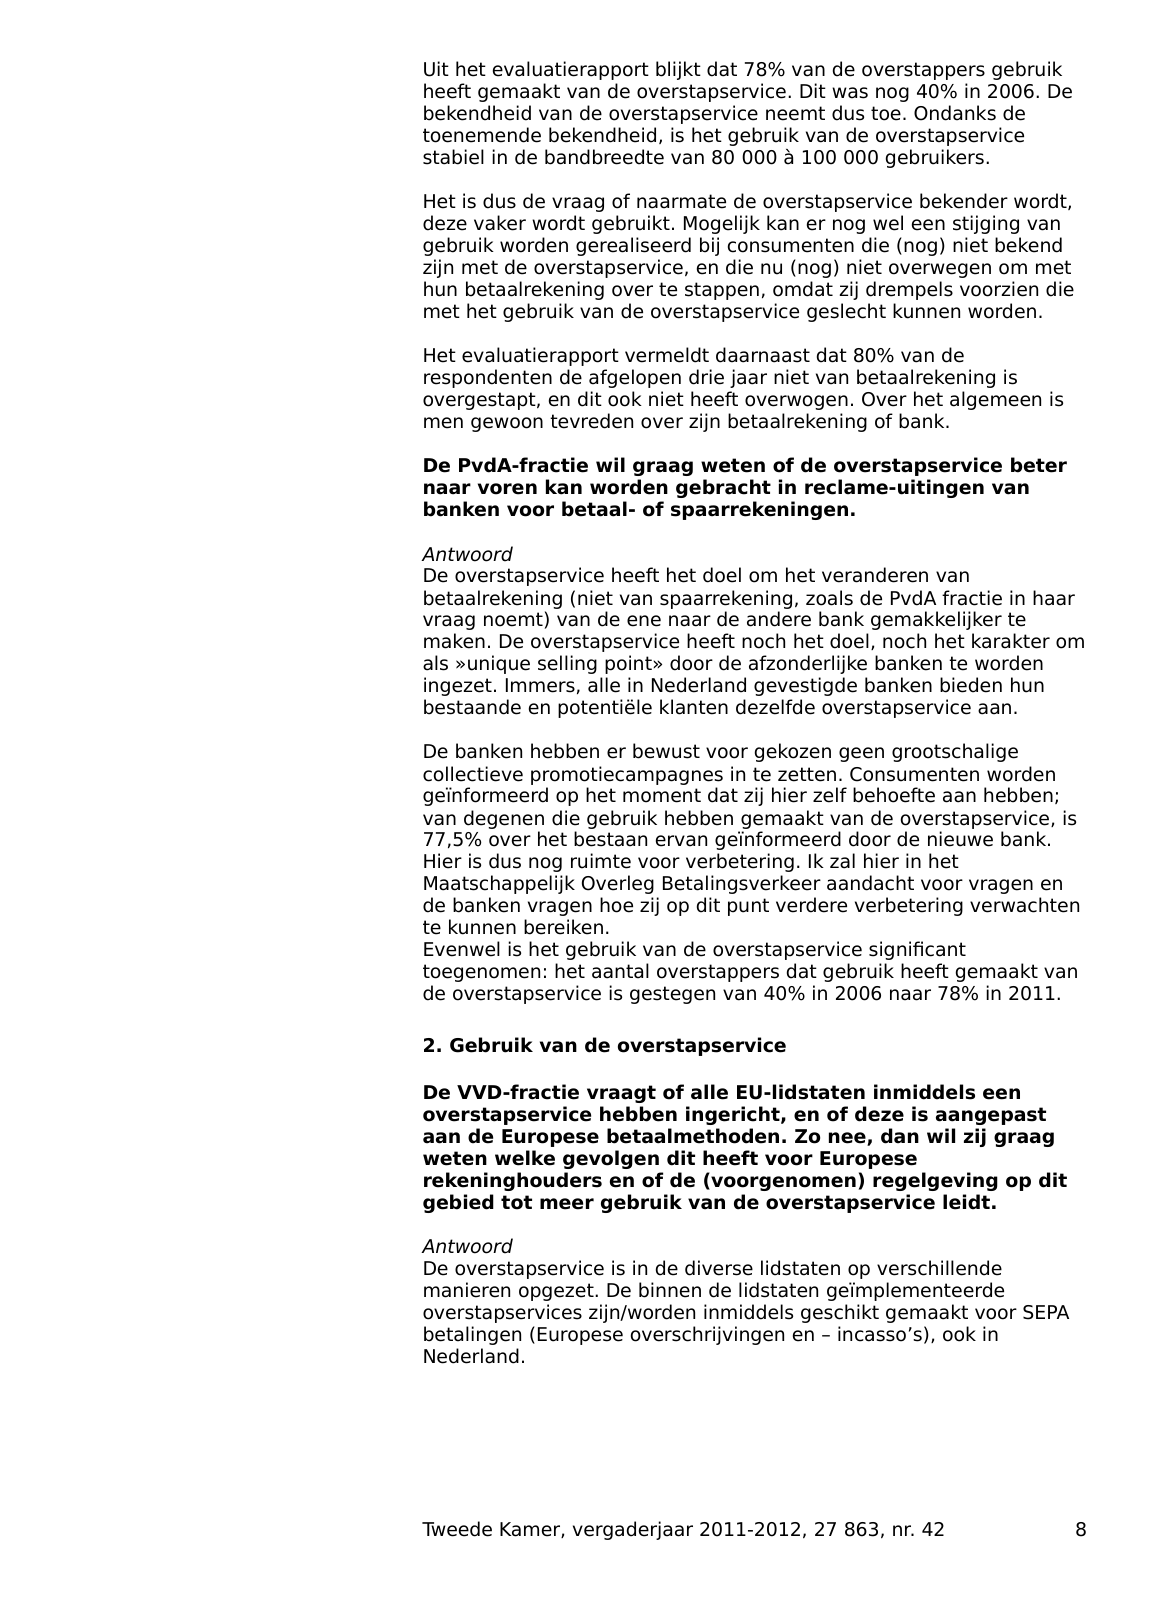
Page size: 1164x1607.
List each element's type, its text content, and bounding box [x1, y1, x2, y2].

text De PvdA-fractie wil graag weten of de overstapservice beter naar voren kan worden gebracht in reclame-uitingen van banken voor betaal- of spaarrekeningen. [422, 455, 1087, 521]
text Het is dus de vraag of naarmate de overstapservice bekender wordt, deze vaker wordt gebruikt. Mogelijk kan er nog wel een stijging van gebruik worden gerealiseerd bij consumenten die (nog) niet bekend zijn met de overstapservice, en die nu (nog) niet overwegen om met hun betaalrekening over te stappen, omdat zij drempels voorzien die met het gebruik van de overstapservice geslecht kunnen worden. [422, 191, 1087, 323]
text De VVD-fractie vraagt of alle EU-lidstaten inmiddels een overstapservice hebben ingericht, en of deze is aangepast aan de Europese betaalmethoden. Zo nee, dan wil zij graag weten welke gevolgen dit heeft voor Europese rekeninghouders en of de (voorgenomen) regelgeving op dit gebied tot meer gebruik van de overstapservice leidt. [422, 1082, 1087, 1214]
subtitle Antwoord [422, 1236, 1087, 1258]
text Het evaluatierapport vermeldt daarnaast dat 80% van de respondenten de afgelopen drie jaar niet van betaalrekening is overgestapt, en dit ook niet heeft overwogen. Over het algemeen is men gewoon tevreden over zijn betaalrekening of bank. [422, 345, 1087, 433]
text De banken hebben er bewust voor gekozen geen grootschalige collectieve promotiecampagnes in te zetten. Consumenten worden geïnformeerd op het moment dat zij hier zelf behoefte aan hebben; van degenen die gebruik hebben gemaakt van de overstapservice, is 77,5% over het bestaan ervan geïnformeerd door de nieuwe bank. Hier is dus nog ruimte voor verbetering. Ik zal hier in het Maatschappelijk Overleg Betalingsverkeer aandacht voor vragen en de banken vragen hoe zij op dit punt verdere verbetering verwachten te kunnen bereiken. [422, 741, 1087, 939]
text Uit het evaluatierapport blijkt dat 78% van de overstappers gebruik heeft gemaakt van de overstapservice. Dit was nog 40% in 2006. De bekendheid van de overstapservice neemt dus toe. Ondanks de toenemende bekendheid, is het gebruik van de overstapservice stabiel in de bandbreedte van 80 000 à 100 000 gebruikers. [422, 59, 1087, 169]
subtitle 2. Gebruik van de overstapservice [422, 1035, 1087, 1057]
subtitle Antwoord [422, 543, 1087, 565]
text Evenwel is het gebruik van de overstapservice significant toegenomen: het aantal overstappers dat gebruik heeft gemaakt van de overstapservice is gestegen van 40% in 2006 naar 78% in 2011. [422, 939, 1087, 1005]
text De overstapservice heeft het doel om het veranderen van betaalrekening (niet van spaarrekening, zoals de PvdA fractie in haar vraag noemt) van de ene naar de andere bank gemakkelijker te maken. De overstapservice heeft noch het doel, noch het karakter om als »unique selling point» door de afzonderlijke banken te worden ingezet. Immers, alle in Nederland gevestigde banken bieden hun bestaande en potentiële klanten dezelfde overstapservice aan. [422, 565, 1087, 719]
text De overstapservice is in de diverse lidstaten op verschillende manieren opgezet. De binnen de lidstaten geïmplementeerde overstapservices zijn/worden inmiddels geschikt gemaakt voor SEPA betalingen (Europese overschrijvingen en – incasso’s), ook in Nederland. [422, 1258, 1087, 1368]
